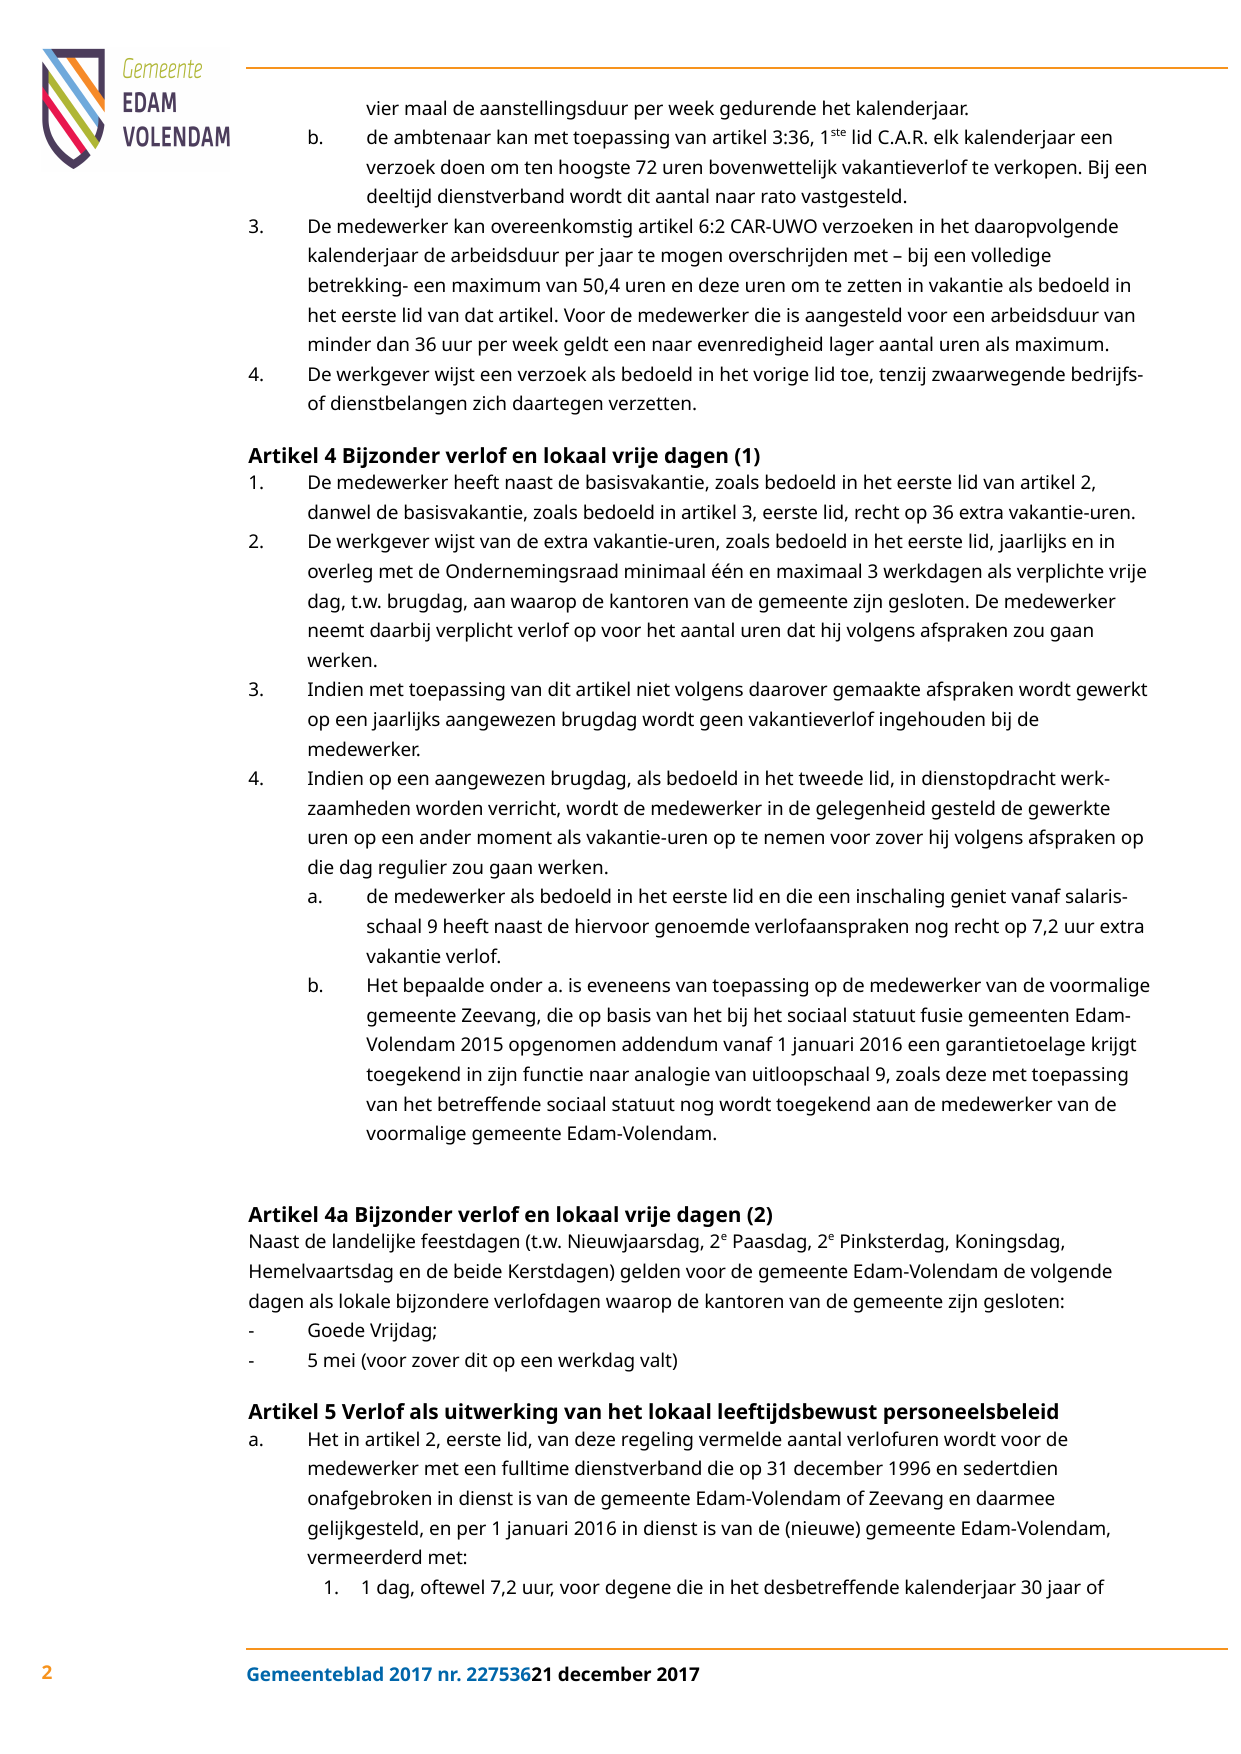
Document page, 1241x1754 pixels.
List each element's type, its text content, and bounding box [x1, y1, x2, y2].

picture [41, 47, 231, 172]
list De medewerker heeft naast de basisvakantie, zoals bedoeld in het eerste lid van artikel 2, danwel de basisvakantie, zoals bedoeld in artikel 3, eerste lid, recht op 36 extra vakantie-uren. [248, 469, 1152, 525]
list toegekend in zijn functie naar analogie van uitloopschaal 9, zoals deze met toepassing van het betreffende sociaal statuut nog wordt toegekend aan de medewerker van de voormalige gemeente Edam-Volendam. [307, 1061, 1152, 1146]
text Artikel 4 Bijzonder verlof en lokaal vrije dagen (1) [248, 441, 1152, 469]
list 5 mei (voor zover dit op een werkdag valt) [248, 1347, 1152, 1373]
text Artikel 4a Bijzonder verlof en lokaal vrije dagen (2) [248, 1200, 1152, 1229]
text Naast de landelijke feestdagen (t.w. Nieuwjaarsdag, 2e Paasdag, 2e Pinksterdag, Koningsdag, Hemelvaartsdag en de beide Kerstdagen) gelden voor de gemeente Edam-Volendam de volgende dagen als lokale bijzondere verlofdagen waarop de kantoren van de gemeente zijn gesloten: [248, 1229, 1152, 1314]
list 1 dag, oftewel 7,2 uur, voor degene die in het desbetreffende kalenderjaar 30 jaar of [323, 1574, 1152, 1599]
list vier maal de aanstellingsduur per week gedurende het kalenderjaar. [307, 95, 1152, 121]
list Indien met toepassing van dit artikel niet volgens daarover gemaakte afspraken wordt gewerkt op een jaarlijks aangewezen brugdag wordt geen vakantieverlof ingehouden bij de medewerker. [248, 677, 1152, 761]
list Het bepaalde onder a. is eveneens van toepassing op de medewerker van de voormalige gemeente Zeevang, die op basis van het bij het sociaal statuut fusie gemeenten Edam-Volendam 2015 opgenomen addendum vanaf 1 januari 2016 een garantietoelage krijgt [307, 972, 1152, 1057]
list De werkgever wijst van de extra vakantie-uren, zoals bedoeld in het eerste lid, jaarlijks en in overleg met de Ondernemingsraad minimaal één en maximaal 3 werkdagen als verplichte vrije dag, t.w. brugdag, aan waarop de kantoren van de gemeente zijn gesloten. De medewerker neemt daarbij verplicht verlof op voor het aantal uren dat hij volgens afspraken zou gaan werken. [248, 529, 1152, 673]
list De medewerker kan overeenkomstig artikel 6:2 CAR-UWO verzoeken in het daaropvolgende kalenderjaar de arbeidsduur per jaar te mogen overschrijden met – bij een volledige betrekking- een maximum van 50,4 uren en deze uren om te zetten in vakantie als bedoeld in het eerste lid van dat artikel. Voor de medewerker die is aangesteld voor een arbeidsduur van minder dan 36 uur per week geldt een naar evenredigheid lager aantal uren als maximum. [248, 213, 1152, 357]
list Indien op een aangewezen brugdag, als bedoeld in het tweede lid, in dienstopdracht werk-zaamheden worden verricht, wordt de medewerker in de gelegenheid gesteld de gewerkte uren op een ander moment als vakantie-uren op te nemen voor zover hij volgens afspraken op die dag regulier zou gaan werken. [248, 765, 1152, 880]
list de medewerker als bedoeld in het eerste lid en die een inschaling geniet vanaf salaris-schaal 9 heeft naast de hiervoor genoemde verlofaanspraken nog recht op 7,2 uur extra vakantie verlof. [307, 884, 1152, 968]
text Artikel 5 Verlof als uitwerking van het lokaal leeftijdsbewust personeelsbeleid [248, 1397, 1152, 1426]
list De werkgever wijst een verzoek als bedoeld in het vorige lid toe, tenzij zwaarwegende bedrijfs- of dienstbelangen zich daartegen verzetten. [248, 361, 1152, 416]
list Het in artikel 2, eerste lid, van deze regeling vermelde aantal verlofuren wordt voor de medewerker met een fulltime dienstverband die op 31 december 1996 en sedertdien onafgebroken in dienst is van de gemeente Edam-Volendam of Zeevang en daarmee gelijkgesteld, en per 1 januari 2016 in dienst is van de (nieuwe) gemeente Edam-Volendam, vermeerderd met: [248, 1426, 1152, 1570]
list Goede Vrijdag; [248, 1317, 1152, 1343]
list de ambtenaar kan met toepassing van artikel 3:36, 1ste lid C.A.R. elk kalenderjaar een verzoek doen om ten hoogste 72 uren bovenwettelijk vakantieverlof te verkopen. Bij een deeltijd dienstverband wordt dit aantal naar rato vastgesteld. [307, 124, 1152, 209]
